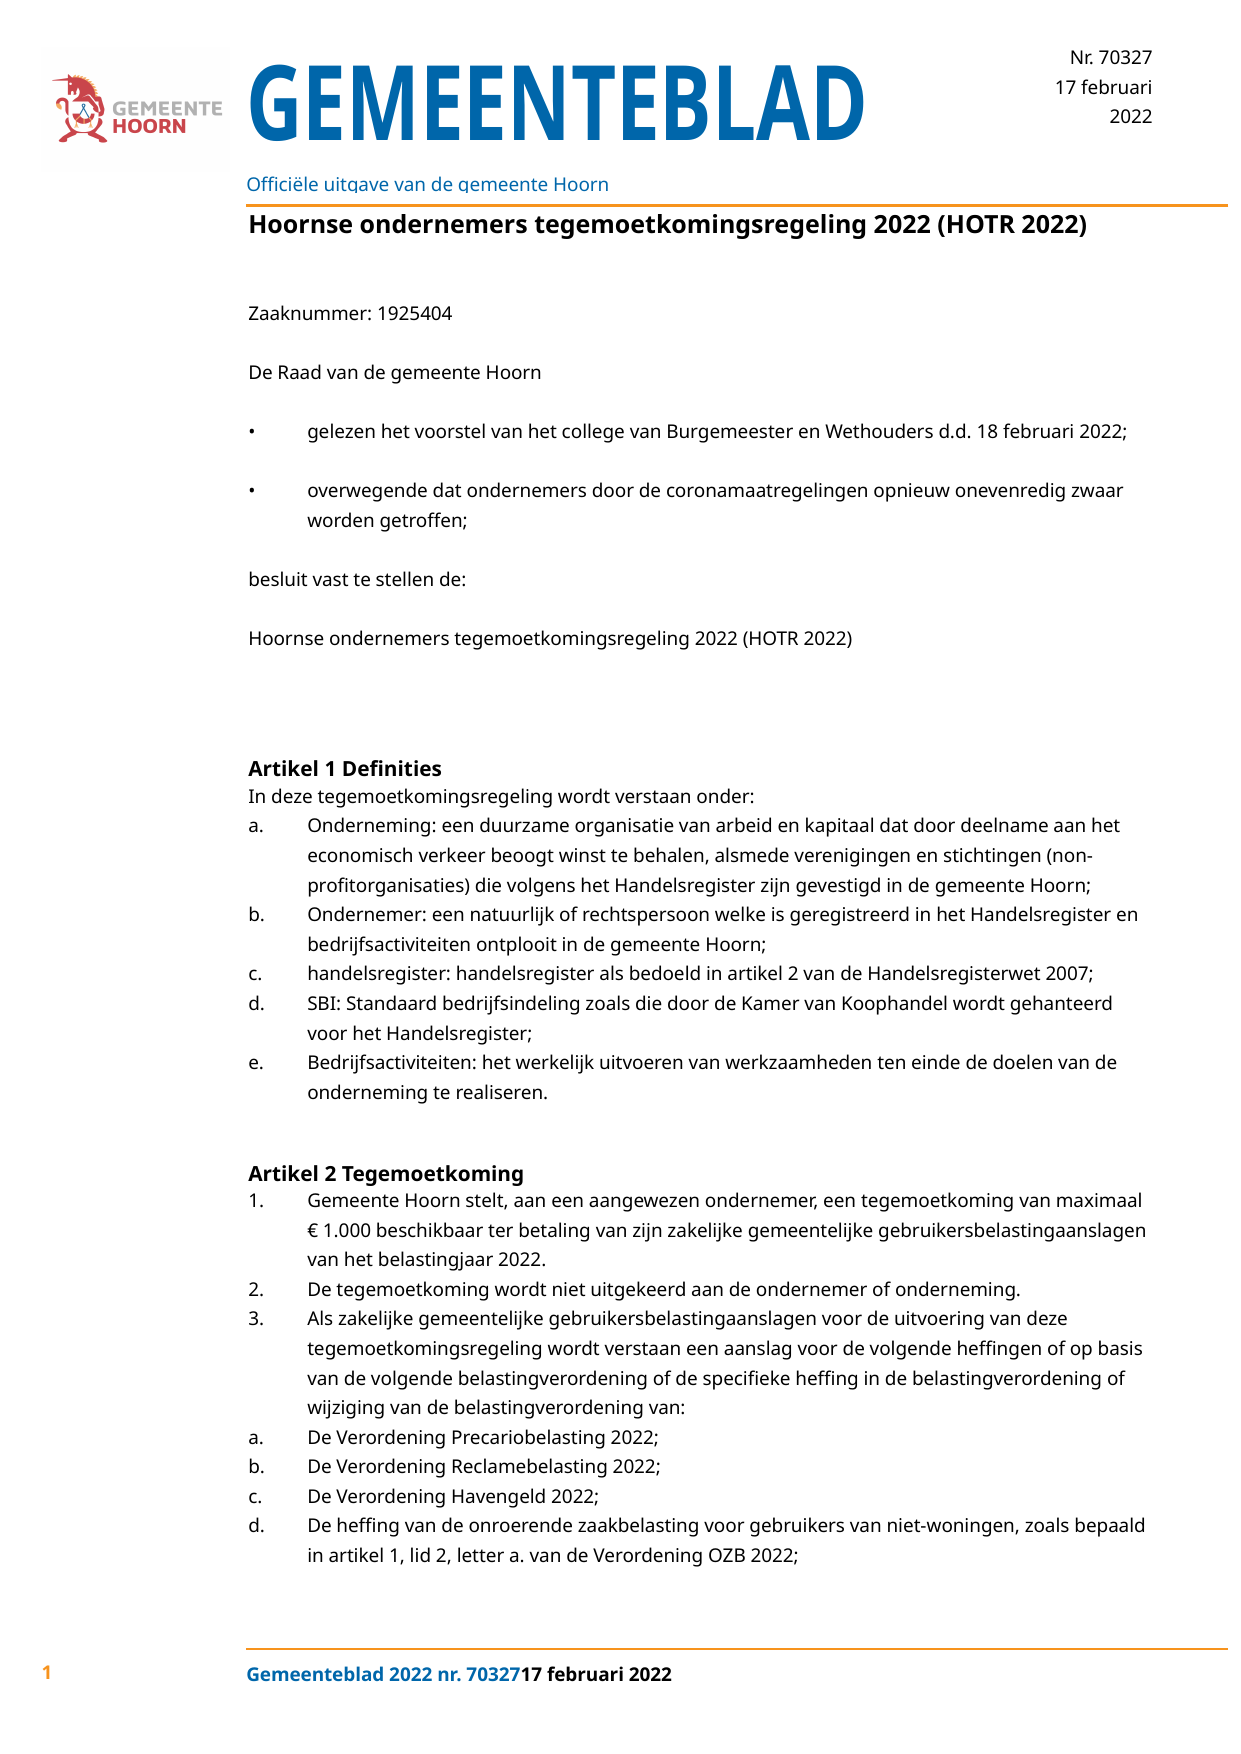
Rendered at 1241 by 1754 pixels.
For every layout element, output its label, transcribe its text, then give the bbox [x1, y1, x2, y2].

list De Verordening Precariobelasting 2022; [248, 1424, 1152, 1450]
list Bedrijfsactiviteiten: het werkelijk uitvoeren van werkzaamheden ten einde de doelen van de onderneming te realiseren. [248, 1049, 1152, 1104]
text Artikel 1 Definities [248, 754, 1152, 783]
list Ondernemer: een natuurlijk of rechtspersoon welke is geregistreerd in het Handelsregister en bedrijfsactiviteiten ontplooit in de gemeente Hoorn; [248, 901, 1152, 957]
list handelsregister: handelsregister als bedoeld in artikel 2 van de Handelsregisterwet 2007; [248, 961, 1152, 986]
list SBI: Standaard bedrijfsindeling zoals die door de Kamer van Koophandel wordt gehanteerd voor het Handelsregister; [248, 990, 1152, 1045]
text Hoornse ondernemers tegemoetkomingsregeling 2022 (HOTR 2022) [248, 625, 1152, 651]
list Als zakelijke gemeentelijke gebruikersbelastingaanslagen voor de uitvoering van deze tegemoetkomingsregeling wordt verstaan een aanslag voor de volgende heffingen of op basis van de volgende belastingverordening of de specifieke heffing in de belastingverordening of wijziging van de belastingverordening van: [248, 1306, 1152, 1420]
text besluit vast te stellen de: [248, 566, 1152, 592]
list Onderneming: een duurzame organisatie van arbeid en kapitaal dat door deelname aan het economisch verkeer beoogt winst te behalen, alsmede verenigingen en stichtingen (non-profitorganisaties) die volgens het Handelsregister zijn gevestigd in de gemeente Hoorn; [248, 813, 1152, 897]
list De Verordening Reclamebelasting 2022; [248, 1453, 1152, 1479]
picture [41, 47, 231, 172]
text Artikel 2 Tegemoetkoming [248, 1159, 1152, 1187]
list De tegemoetkoming wordt niet uitgekeerd aan de ondernemer of onderneming. [248, 1276, 1152, 1302]
text Hoornse ondernemers tegemoetkomingsregeling 2022 (HOTR 2022) [248, 207, 1152, 241]
text De Raad van de gemeente Hoorn [248, 359, 1152, 385]
text Zaaknummer: 1925404 [248, 300, 1152, 326]
list gelezen het voorstel van het college van Burgemeester en Wethouders d.d. 18 februari 2022; [248, 418, 1152, 444]
text In deze tegemoetkomingsregeling wordt verstaan onder: [248, 783, 1152, 809]
list overwegende dat ondernemers door de coronamaatregelingen opnieuw onevenredig zwaar worden getroffen; [248, 477, 1152, 533]
list Gemeente Hoorn stelt, aan een aangewezen ondernemer, een tegemoetkoming van maximaal € 1.000 beschikbaar ter betaling van zijn zakelijke gemeentelijke gebruikersbelastingaanslagen van het belastingjaar 2022. [248, 1187, 1152, 1272]
list De Verordening Havengeld 2022; [248, 1483, 1152, 1509]
list De heffing van de onroerende zaakbelasting voor gebruikers van niet-woningen, zoals bepaald in artikel 1, lid 2, letter a. van de Verordening OZB 2022; [248, 1513, 1152, 1568]
